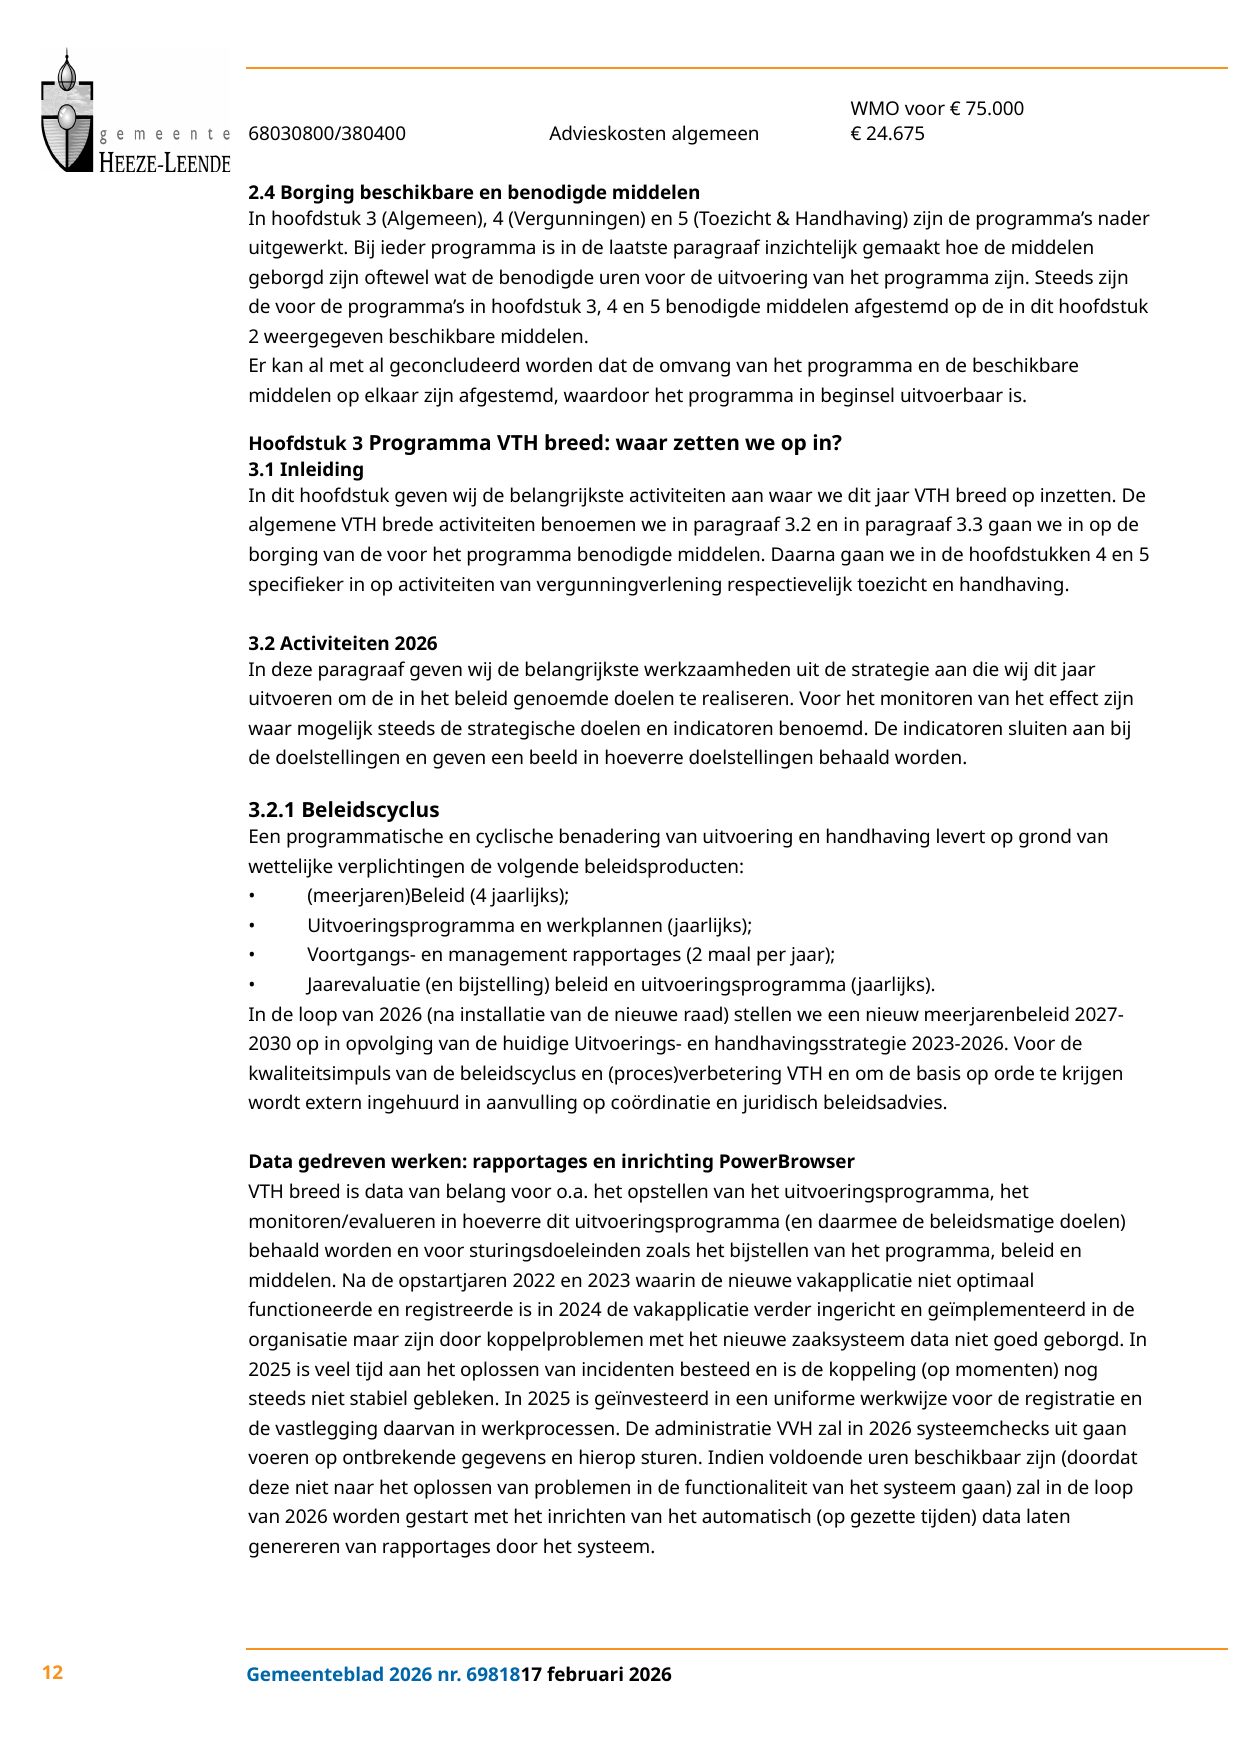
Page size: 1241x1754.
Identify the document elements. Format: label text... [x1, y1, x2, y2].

table_cell 68030800/380400 [248, 121, 549, 146]
table_cell [549, 95, 850, 121]
table_cell [248, 95, 549, 121]
table_cell Advieskosten algemeen [549, 121, 850, 146]
picture [41, 47, 231, 172]
text In deze paragraaf geven wij de belangrijkste werkzaamheden uit de strategie aan die wij dit jaar uitvoeren om de in het beleid genoemde doelen te realiseren. Voor het monitoren van het effect zijn waar mogelijk steeds de strategische doelen en indicatoren benoemd. De indicatoren sluiten aan bij de doelstellingen en geven een beeld in hoeverre doelstellingen behaald worden. [248, 656, 1152, 770]
list Jaarevaluatie (en bijstelling) beleid en uitvoeringsprogramma (jaarlijks). [248, 971, 1152, 997]
text 3.2 Activiteiten 2026 [248, 630, 1152, 656]
list Uitvoeringsprogramma en werkplannen (jaarlijks); [248, 912, 1152, 938]
text In dit hoofdstuk geven wij de belangrijkste activiteiten aan waar we dit jaar VTH breed op inzetten. De algemene VTH brede activiteiten benoemen we in paragraaf 3.2 en in paragraaf 3.3 gaan we in op de borging van de voor het programma benodigde middelen. Daarna gaan we in de hoofdstukken 4 en 5 specifieker in op activiteiten van vergunningverlening respectievelijk toezicht en handhaving. [248, 482, 1152, 597]
list (meerjaren)Beleid (4 jaarlijks); [248, 882, 1152, 908]
list Voortgangs- en management rapportages (2 maal per jaar); [248, 942, 1152, 967]
table_cell € 24.675 [850, 121, 1152, 146]
text 2.4 Borging beschikbare en benodigde middelen [248, 179, 1152, 205]
table_cell WMO voor € 75.000 [850, 95, 1152, 121]
text Data gedreven werken: rapportages en inrichting PowerBrowser [248, 1149, 1152, 1174]
text 3.2.1 Beleidscyclus [248, 795, 1152, 823]
text In de loop van 2026 (na installatie van de nieuwe raad) stellen we een nieuw meerjarenbeleid 2027-2030 op in opvolging van de huidige Uitvoerings- en handhavingsstrategie 2023-2026. Voor de kwaliteitsimpuls van de beleidscyclus en (proces)verbetering VTH en om de basis op orde te krijgen wordt extern ingehuurd in aanvulling op coördinatie en juridisch beleidsadvies. [248, 1001, 1152, 1115]
text In hoofdstuk 3 (Algemeen), 4 (Vergunningen) en 5 (Toezicht & Handhaving) zijn de programma’s nader uitgewerkt. Bij ieder programma is in de laatste paragraaf inzichtelijk gemaakt hoe de middelen geborgd zijn oftewel wat de benodigde uren voor de uitvoering van het programma zijn. Steeds zijn de voor de programma’s in hoofdstuk 3, 4 en 5 benodigde middelen afgestemd op de in dit hoofdstuk 2 weergegeven beschikbare middelen. [248, 205, 1152, 349]
text VTH breed is data van belang voor o.a. het opstellen van het uitvoeringsprogramma, het monitoren/evalueren in hoeverre dit uitvoeringsprogramma (en daarmee de beleidsmatige doelen) behaald worden en voor sturingsdoeleinden zoals het bijstellen van het programma, beleid en middelen. Na de opstartjaren 2022 en 2023 waarin de nieuwe vakapplicatie niet optimaal functioneerde en registreerde is in 2024 de vakapplicatie verder ingericht en geïmplementeerd in de organisatie maar zijn door koppelproblemen met het nieuwe zaaksysteem data niet goed geborgd. In 2025 is veel tijd aan het oplossen van incidenten besteed en is de koppeling (op momenten) nog steeds niet stabiel gebleken. In 2025 is geïnvesteerd in een uniforme werkwijze voor de registratie en de vastlegging daarvan in werkprocessen. De administratie VVH zal in 2026 systeemchecks uit gaan voeren op ontbrekende gegevens en hierop sturen. Indien voldoende uren beschikbaar zijn (doordat deze niet naar het oplossen van problemen in de functionaliteit van het systeem gaan) zal in de loop van 2026 worden gestart met het inrichten van het automatisch (op gezette tijden) data laten genereren van rapportages door het systeem. [248, 1178, 1152, 1559]
text Een programmatische en cyclische benadering van uitvoering en handhaving levert op grond van wettelijke verplichtingen de volgende beleidsproducten: [248, 823, 1152, 879]
text Hoofdstuk 3 Programma VTH breed: waar zetten we op in? [248, 428, 1152, 456]
text Er kan al met al geconcludeerd worden dat de omvang van het programma en de beschikbare middelen op elkaar zijn afgestemd, waardoor het programma in beginsel uitvoerbaar is. [248, 353, 1152, 408]
text 3.1 Inleiding [248, 456, 1152, 482]
